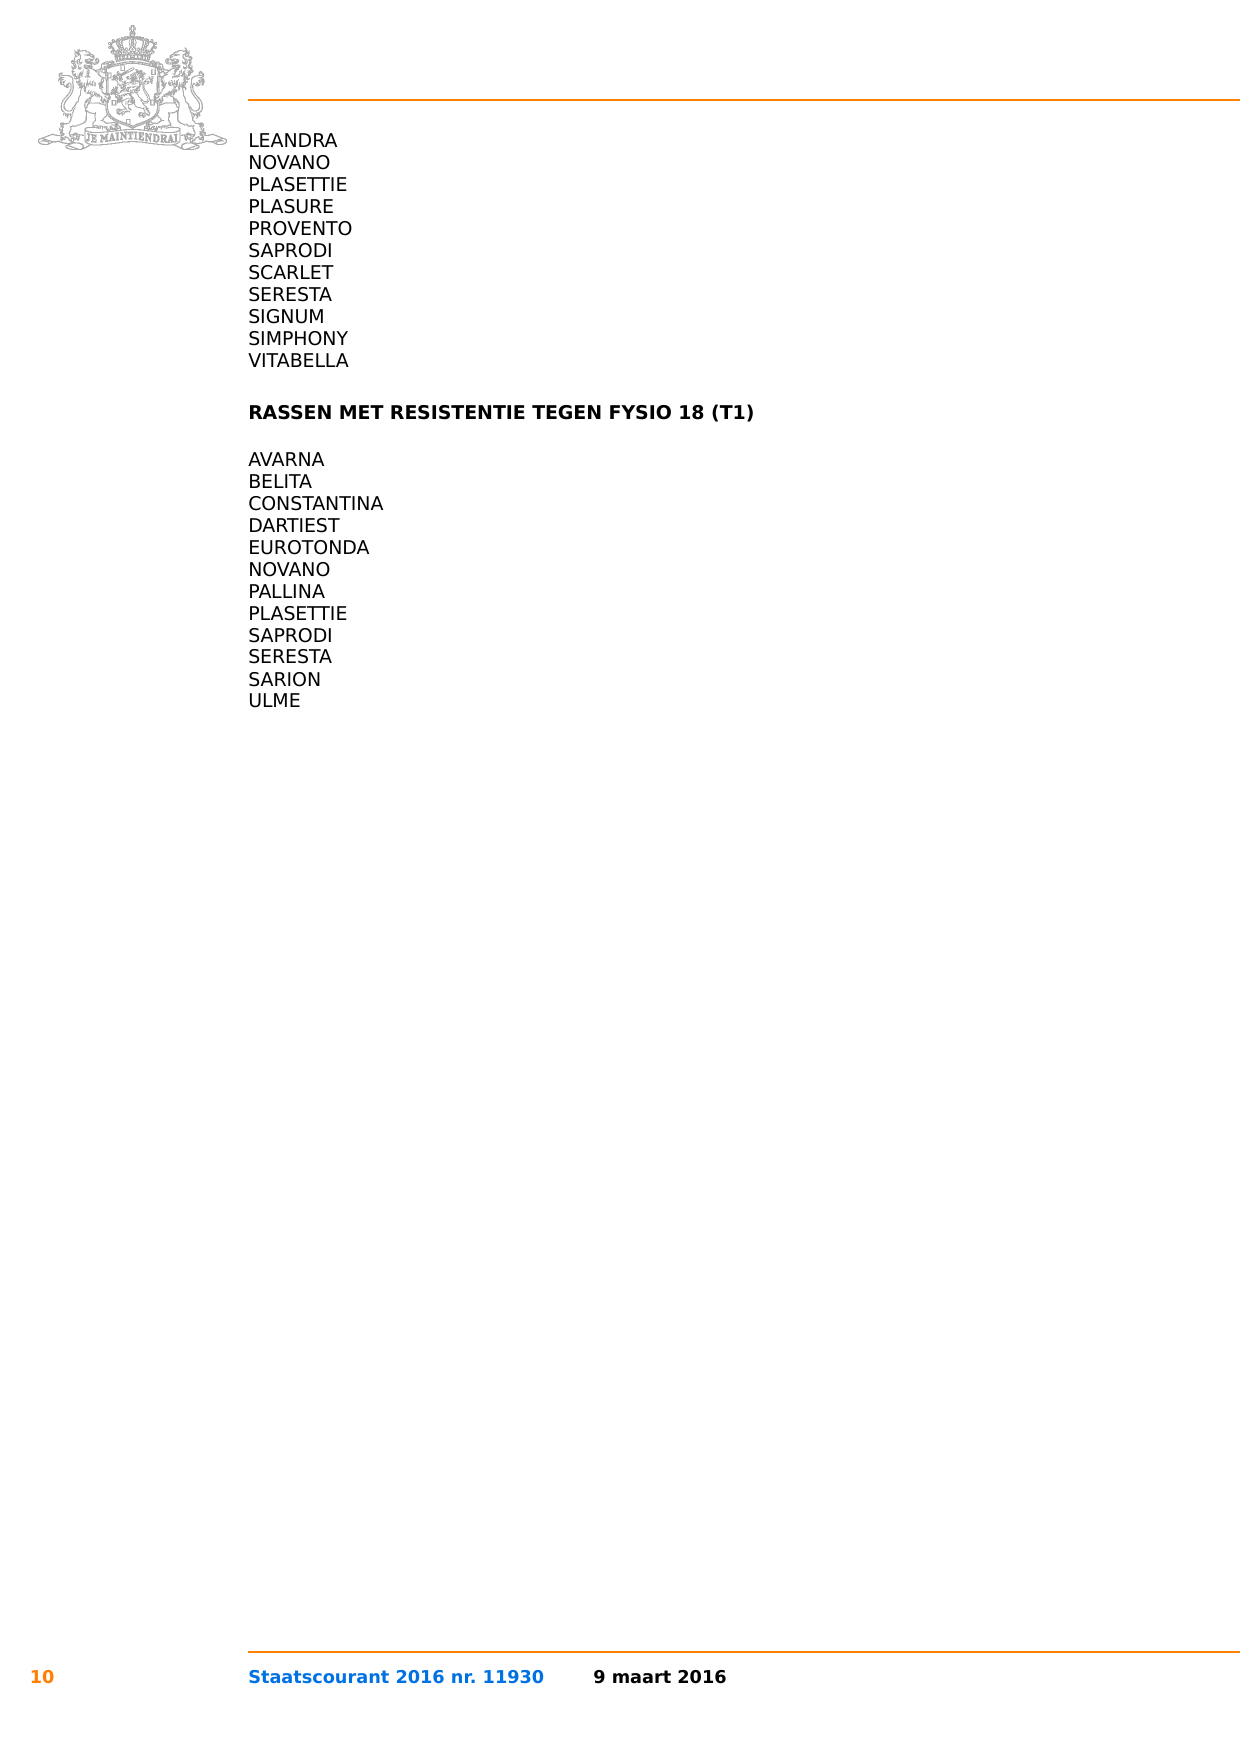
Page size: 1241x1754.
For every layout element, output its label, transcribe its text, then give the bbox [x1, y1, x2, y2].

text SARION [248, 668, 1163, 690]
text PROVENTO [248, 218, 1163, 240]
text BELITA [248, 471, 1163, 493]
text EUROTONDA [248, 537, 1163, 558]
text SIGNUM [248, 306, 1163, 328]
subtitle RASSEN MET RESISTENTIE TEGEN FYSIO 18 (T1) [248, 402, 1163, 424]
text CONSTANTINA [248, 493, 1163, 514]
text SAPRODI [248, 624, 1163, 646]
text SERESTA [248, 646, 1163, 668]
text SERESTA [248, 284, 1163, 306]
text SAPRODI [248, 240, 1163, 262]
text PLASETTIE [248, 602, 1163, 624]
text VITABELLA [248, 350, 1163, 372]
text PALLINA [248, 581, 1163, 602]
text PLASURE [248, 196, 1163, 218]
text NOVANO [248, 558, 1163, 581]
picture [38, 25, 227, 150]
text DARTIEST [248, 514, 1163, 537]
text NOVANO [248, 152, 1163, 174]
text SCARLET [248, 262, 1163, 284]
text LEANDRA [248, 130, 1163, 152]
text PLASETTIE [248, 174, 1163, 196]
text ULME [248, 690, 1163, 712]
text SIMPHONY [248, 328, 1163, 350]
text AVARNA [248, 449, 1163, 471]
